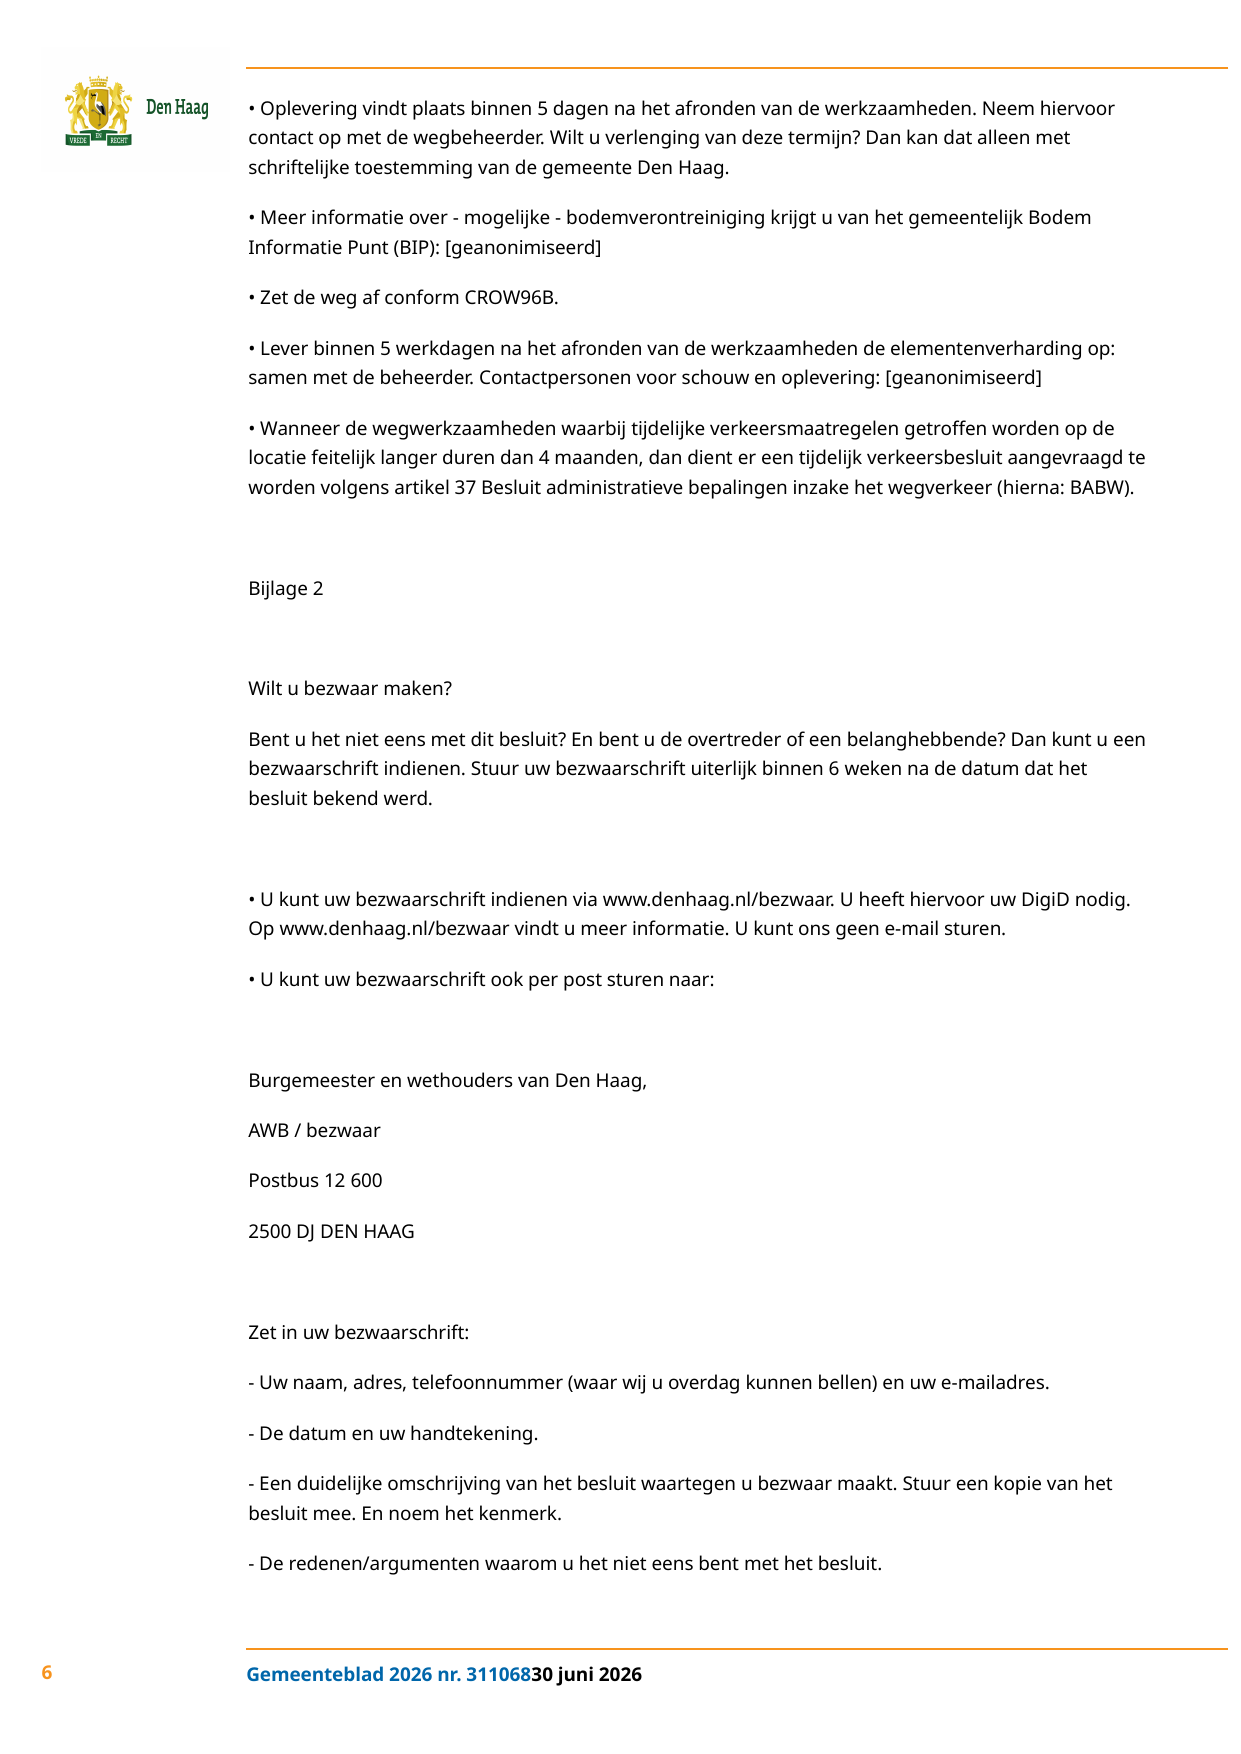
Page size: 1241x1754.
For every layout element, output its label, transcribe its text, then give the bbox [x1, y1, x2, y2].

text • Zet de weg af conform CROW96B. [248, 284, 1152, 310]
text Bent u het niet eens met dit besluit? En bent u de overtreder of een belanghebbende? Dan kunt u een bezwaarschrift indienen. Stuur uw bezwaarschrift uiterlijk binnen 6 weken na de datum dat het besluit bekend werd. [248, 726, 1152, 811]
text • U kunt uw bezwaarschrift indienen via www.denhaag.nl/bezwaar. U heeft hiervoor uw DigiD nodig. Op www.denhaag.nl/bezwaar vindt u meer informatie. U kunt ons geen e-mail sturen. [248, 886, 1152, 941]
text • U kunt uw bezwaarschrift ook per post sturen naar: [248, 966, 1152, 992]
text • Oplevering vindt plaats binnen 5 dagen na het afronden van de werkzaamheden. Neem hiervoor contact op met de wegbeheerder. Wilt u verlenging van deze termijn? Dan kan dat alleen met schriftelijke toestemming van de gemeente Den Haag. [248, 95, 1152, 180]
text AWB / bezwaar [248, 1117, 1152, 1143]
text Wilt u bezwaar maken? [248, 676, 1152, 701]
text - De redenen/argumenten waarom u het niet eens bent met het besluit. [248, 1550, 1152, 1576]
text - De datum en uw handtekening. [248, 1420, 1152, 1446]
text - Uw naam, adres, telefoonnummer (waar wij u overdag kunnen bellen) en uw e-mailadres. [248, 1369, 1152, 1395]
picture [41, 47, 231, 172]
text - Een duidelijke omschrijving van het besluit waartegen u bezwaar maakt. Stuur een kopie van het besluit mee. En noem het kenmerk. [248, 1470, 1152, 1526]
text Zet in uw bezwaarschrift: [248, 1319, 1152, 1345]
text Burgemeester en wethouders van Den Haag, [248, 1067, 1152, 1093]
text Postbus 12 600 [248, 1168, 1152, 1193]
text • Wanneer de wegwerkzaamheden waarbij tijdelijke verkeersmaatregelen getroffen worden op de locatie feitelijk langer duren dan 4 maanden, dan dient er een tijdelijk verkeersbesluit aangevraagd te worden volgens artikel 37 Besluit administratieve bepalingen inzake het wegverkeer (hierna: BABW). [248, 415, 1152, 500]
text 2500 DJ DEN HAAG [248, 1218, 1152, 1244]
text Bijlage 2 [248, 575, 1152, 601]
text • Lever binnen 5 werkdagen na het afronden van de werkzaamheden de elementenverharding op: samen met de beheerder. Contactpersonen voor schouw en oplevering: [geanonimiseerd] [248, 335, 1152, 390]
text • Meer informatie over - mogelijke - bodemverontreiniging krijgt u van het gemeentelijk Bodem Informatie Punt (BIP): [geanonimiseerd] [248, 204, 1152, 260]
